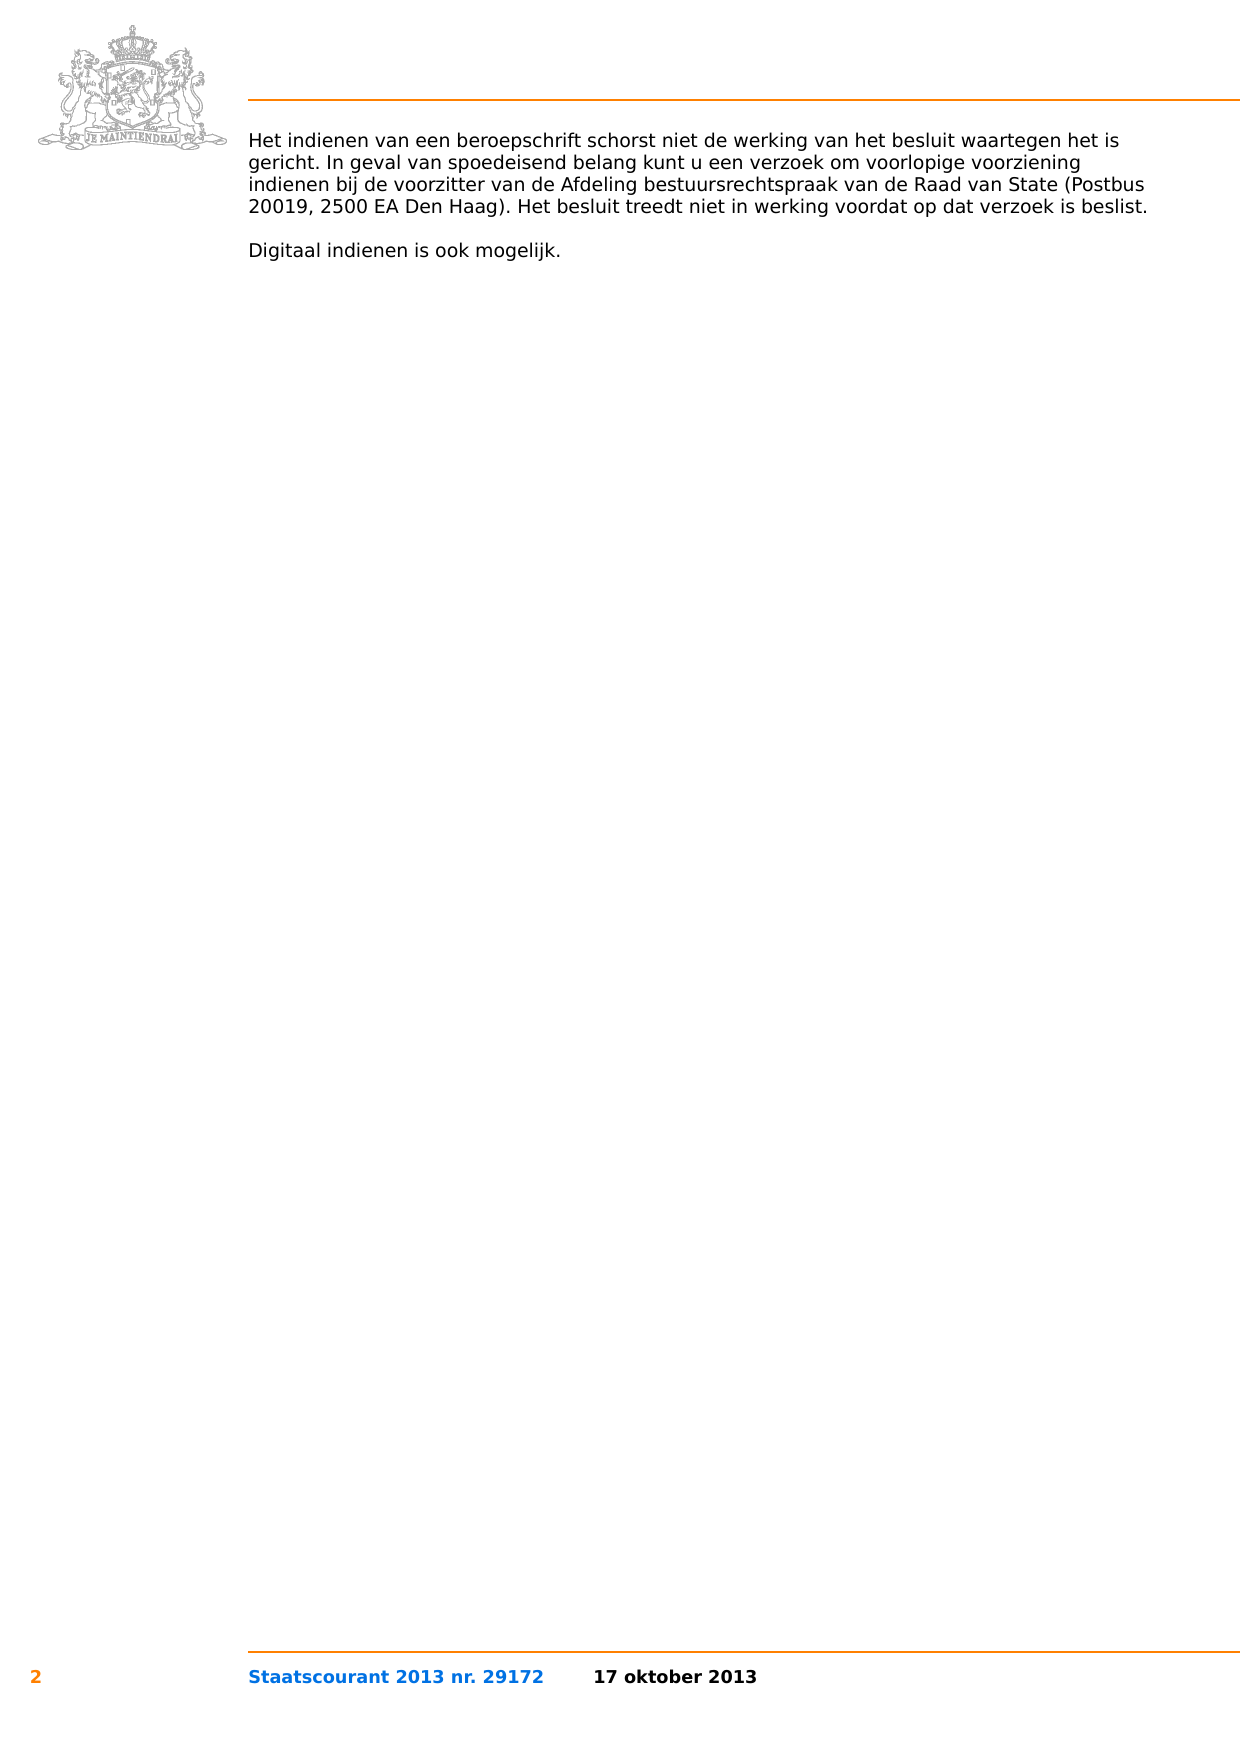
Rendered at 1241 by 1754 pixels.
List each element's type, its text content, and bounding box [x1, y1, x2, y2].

text Het indienen van een beroepschrift schorst niet de werking van het besluit waartegen het is gericht. In geval van spoedeisend belang kunt u een verzoek om voorlopige voorziening indienen bij de voorzitter van de Afdeling bestuursrechtspraak van de Raad van State (Postbus 20019, 2500 EA Den Haag). Het besluit treedt niet in werking voordat op dat verzoek is beslist. [248, 130, 1163, 218]
text Digitaal indienen is ook mogelijk. [248, 240, 1163, 262]
picture [38, 25, 227, 150]
